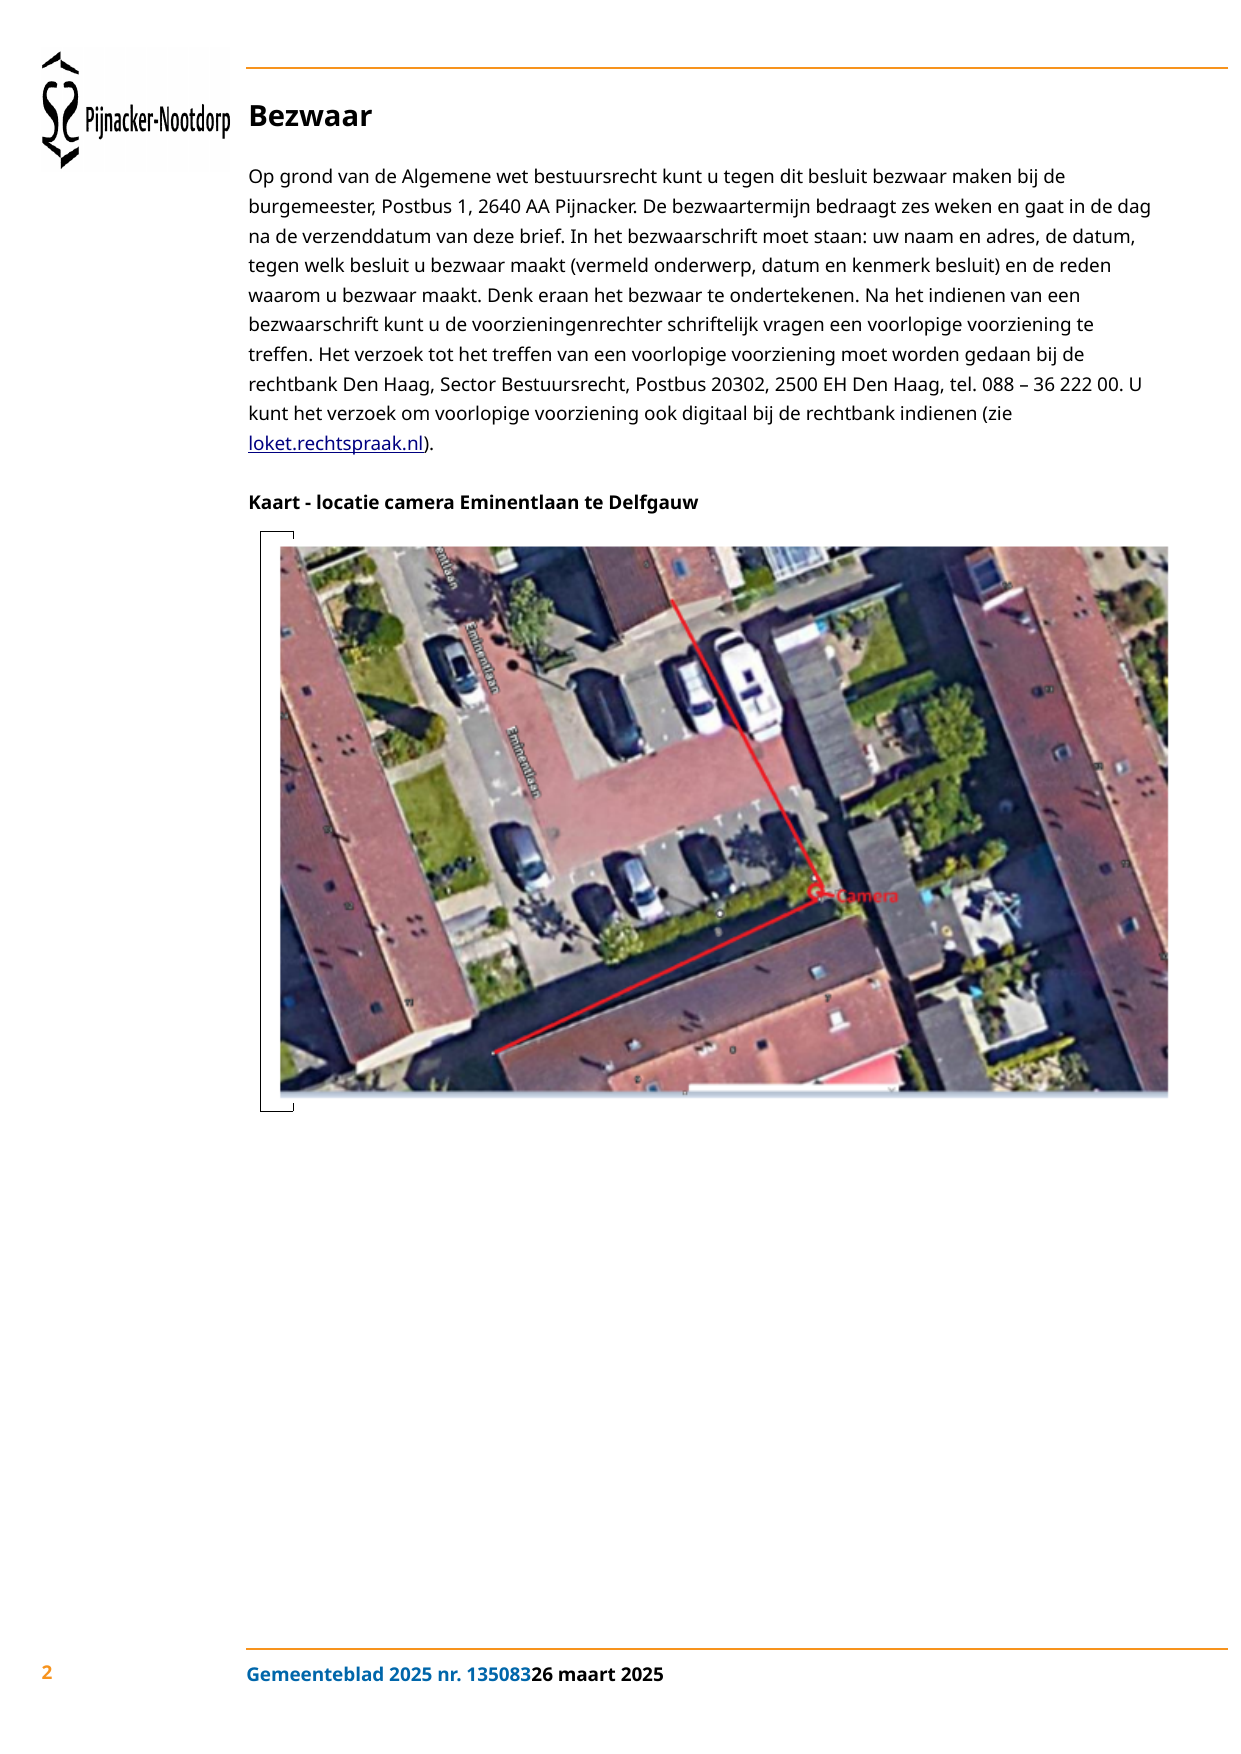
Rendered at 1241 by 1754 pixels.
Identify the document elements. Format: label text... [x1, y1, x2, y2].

text Op grond van de Algemene wet bestuursrecht kunt u tegen dit besluit bezwaar maken bij de burgemeester, Postbus 1, 2640 AA Pijnacker. De bezwaartermijn bedraagt zes weken en gaat in de dag na de verzenddatum van deze brief. In het bezwaarschrift moet staan: uw naam en adres, de datum, tegen welk besluit u bezwaar maakt (vermeld onderwerp, datum en kenmerk besluit) en de reden waarom u bezwaar maakt. Denk eraan het bezwaar te ondertekenen. Na het indienen van een bezwaarschrift kunt u de voorzieningenrechter schriftelijk vragen een voorlopige voorziening te treffen. Het verzoek tot het treffen van een voorlopige voorziening moet worden gedaan bij de rechtbank Den Haag, Sector Bestuursrecht, Postbus 20302, 2500 EH Den Haag, tel. 088 – 36 222 00. U kunt het verzoek om voorlopige voorziening ook digitaal bij de rechtbank indienen (zie loket.rechtspraak.nl). [248, 164, 1152, 456]
text Bezwaar [248, 95, 1152, 134]
text Kaart - locatie camera Eminentlaan te Delfgauw [248, 489, 1152, 515]
picture [268, 539, 1173, 1103]
picture [41, 47, 231, 172]
